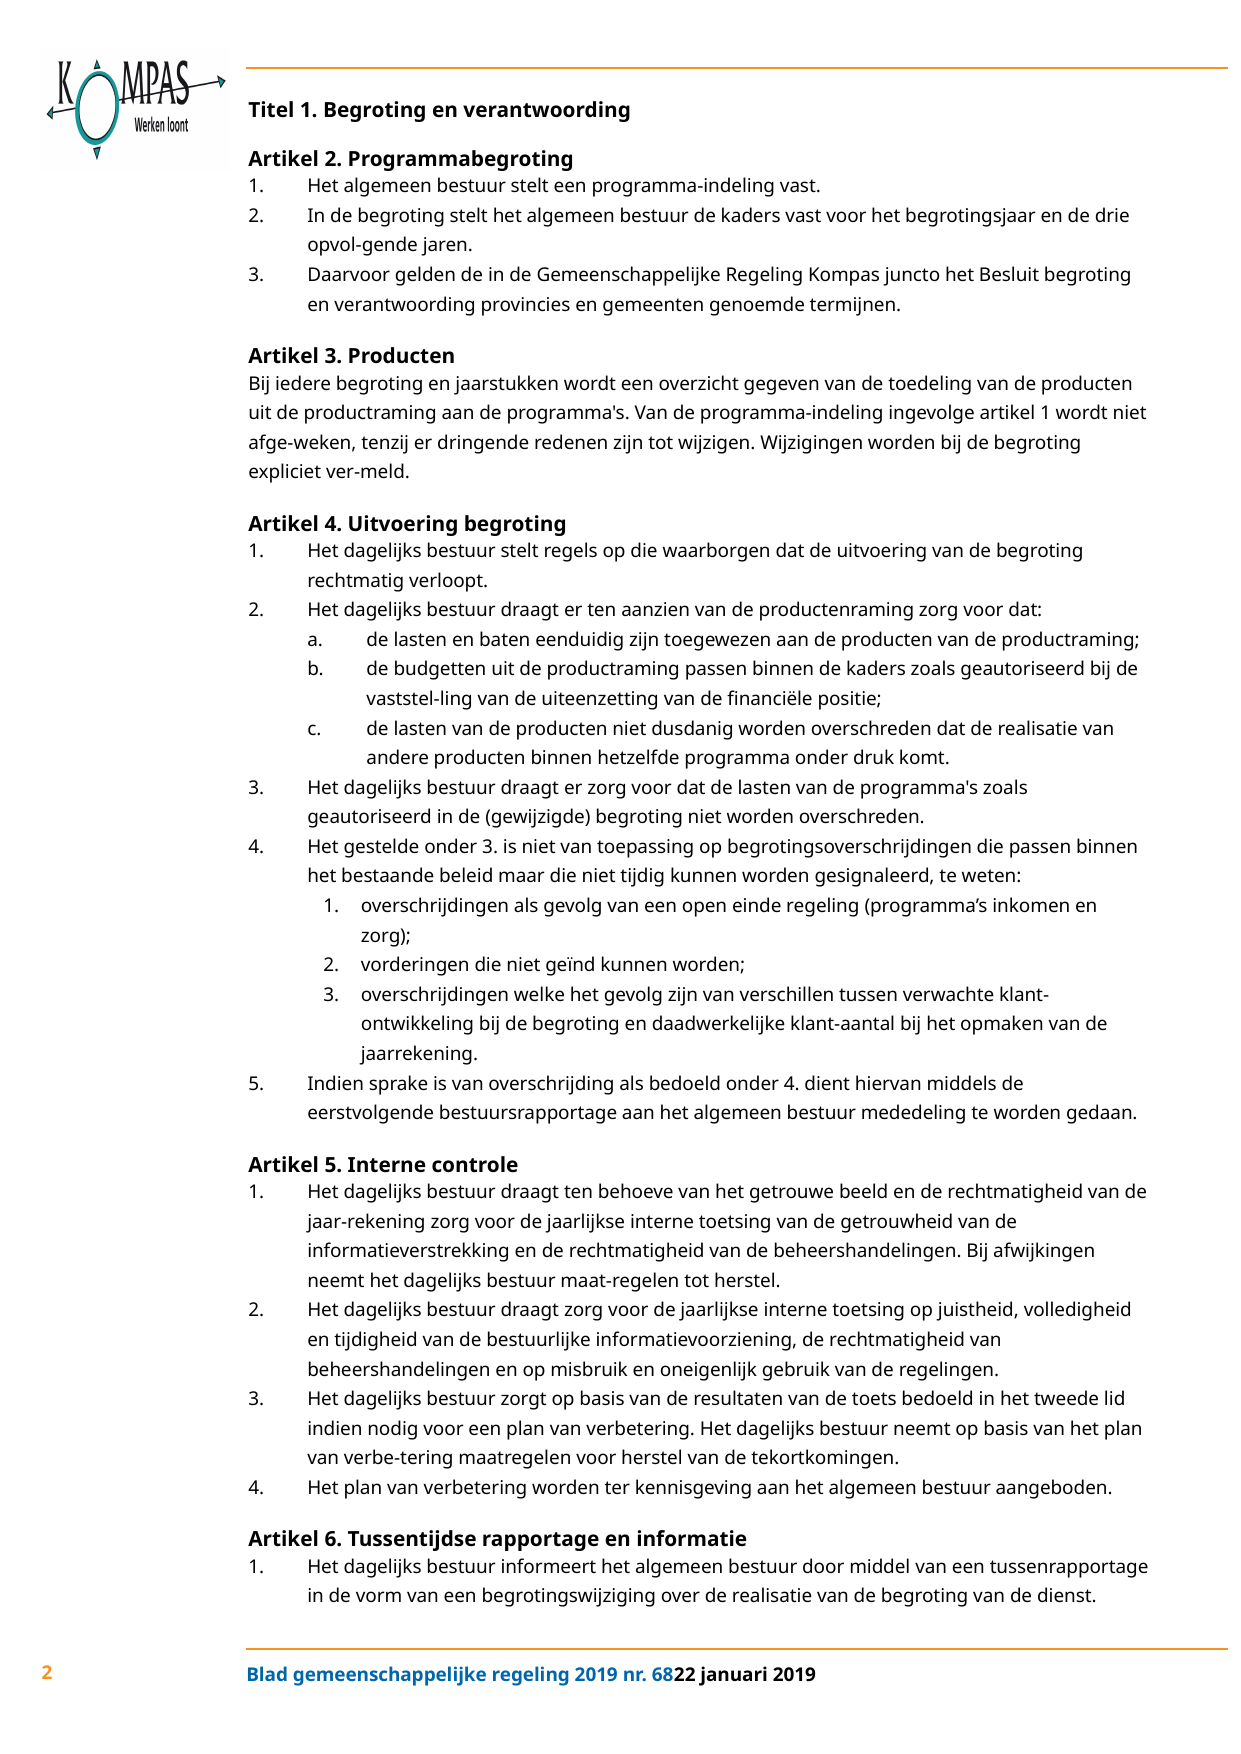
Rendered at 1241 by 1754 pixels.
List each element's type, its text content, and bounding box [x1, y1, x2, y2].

list overschrijdingen als gevolg van een open einde regeling (programma’s inkomen en zorg); [323, 892, 1152, 948]
list Het dagelijks bestuur draagt er zorg voor dat de lasten van de programma's zoals geautoriseerd in de (gewijzigde) begroting niet worden overschreden. [248, 774, 1152, 829]
text Titel 1. Begroting en verantwoording [248, 95, 1152, 123]
list Het dagelijks bestuur draagt zorg voor de jaarlijkse interne toetsing op juistheid, volledigheid en tijdigheid van de bestuurlijke informatievoorziening, de rechtmatigheid van beheershandelingen en op misbruik en oneigenlijk gebruik van de regelingen. [248, 1297, 1152, 1381]
list Indien sprake is van overschrijding als bedoeld onder 4. dient hiervan middels de eerstvolgende bestuursrapportage aan het algemeen bestuur mededeling te worden gedaan. [248, 1070, 1152, 1125]
list Het algemeen bestuur stelt een programma-indeling vast. [248, 172, 1152, 198]
list Het gestelde onder 3. is niet van toepassing op begrotingsoverschrijdingen die passen binnen het bestaande beleid maar die niet tijdig kunnen worden gesignaleerd, te weten: [248, 833, 1152, 888]
text Artikel 3. Producten [248, 341, 1152, 370]
list Het dagelijks bestuur stelt regels op die waarborgen dat de uitvoering van de begroting rechtmatig verloopt. [248, 537, 1152, 593]
list Het dagelijks bestuur draagt er ten aanzien van de productenraming zorg voor dat: [248, 596, 1152, 622]
list vorderingen die niet geïnd kunnen worden; [323, 951, 1152, 977]
list Het plan van verbetering worden ter kennisgeving aan het algemeen bestuur aangeboden. [248, 1474, 1152, 1500]
list de lasten van de producten niet dusdanig worden overschreden dat de realisatie van andere producten binnen hetzelfde programma onder druk komt. [307, 715, 1152, 770]
list Het dagelijks bestuur zorgt op basis van de resultaten van de toets bedoeld in het tweede lid indien nodig voor een plan van verbetering. Het dagelijks bestuur neemt op basis van het plan van verbe-tering maatregelen voor herstel van de tekortkomingen. [248, 1385, 1152, 1470]
text Artikel 2. Programmabegroting [248, 144, 1152, 172]
list overschrijdingen welke het gevolg zijn van verschillen tussen verwachte klant-ontwikkeling bij de begroting en daadwerkelijke klant-aantal bij het opmaken van de jaarrekening. [323, 981, 1152, 1066]
list Het dagelijks bestuur informeert het algemeen bestuur door middel van een tussenrapportage in de vorm van een begrotingswijziging over de realisatie van de begroting van de dienst. [248, 1553, 1152, 1608]
text Artikel 5. Interne controle [248, 1150, 1152, 1178]
list Het dagelijks bestuur draagt ten behoeve van het getrouwe beeld en de rechtmatigheid van de jaar-rekening zorg voor de jaarlijkse interne toetsing van de getrouwheid van de informatieverstrekking en de rechtmatigheid van de beheershandelingen. Bij afwijkingen neemt het dagelijks bestuur maat-regelen tot herstel. [248, 1178, 1152, 1293]
list de lasten en baten eenduidig zijn toegewezen aan de producten van de productraming; [307, 626, 1152, 652]
list de budgetten uit de productraming passen binnen de kaders zoals geautoriseerd bij de vaststel-ling van de uiteenzetting van de financiële positie; [307, 656, 1152, 711]
list In de begroting stelt het algemeen bestuur de kaders vast voor het begrotingsjaar en de drie opvol-gende jaren. [248, 202, 1152, 257]
text Artikel 4. Uitvoering begroting [248, 509, 1152, 537]
text Bij iedere begroting en jaarstukken wordt een overzicht gegeven van de toedeling van de producten uit de productraming aan de programma's. Van de programma-indeling ingevolge artikel 1 wordt niet afge-weken, tenzij er dringende redenen zijn tot wijzigen. Wijzigingen worden bij de begroting expliciet ver-meld. [248, 370, 1152, 484]
picture [41, 47, 231, 172]
text Artikel 6. Tussentijdse rapportage en informatie [248, 1524, 1152, 1553]
list Daarvoor gelden de in de Gemeenschappelijke Regeling Kompas juncto het Besluit begroting en verantwoording provincies en gemeenten genoemde termijnen. [248, 261, 1152, 317]
